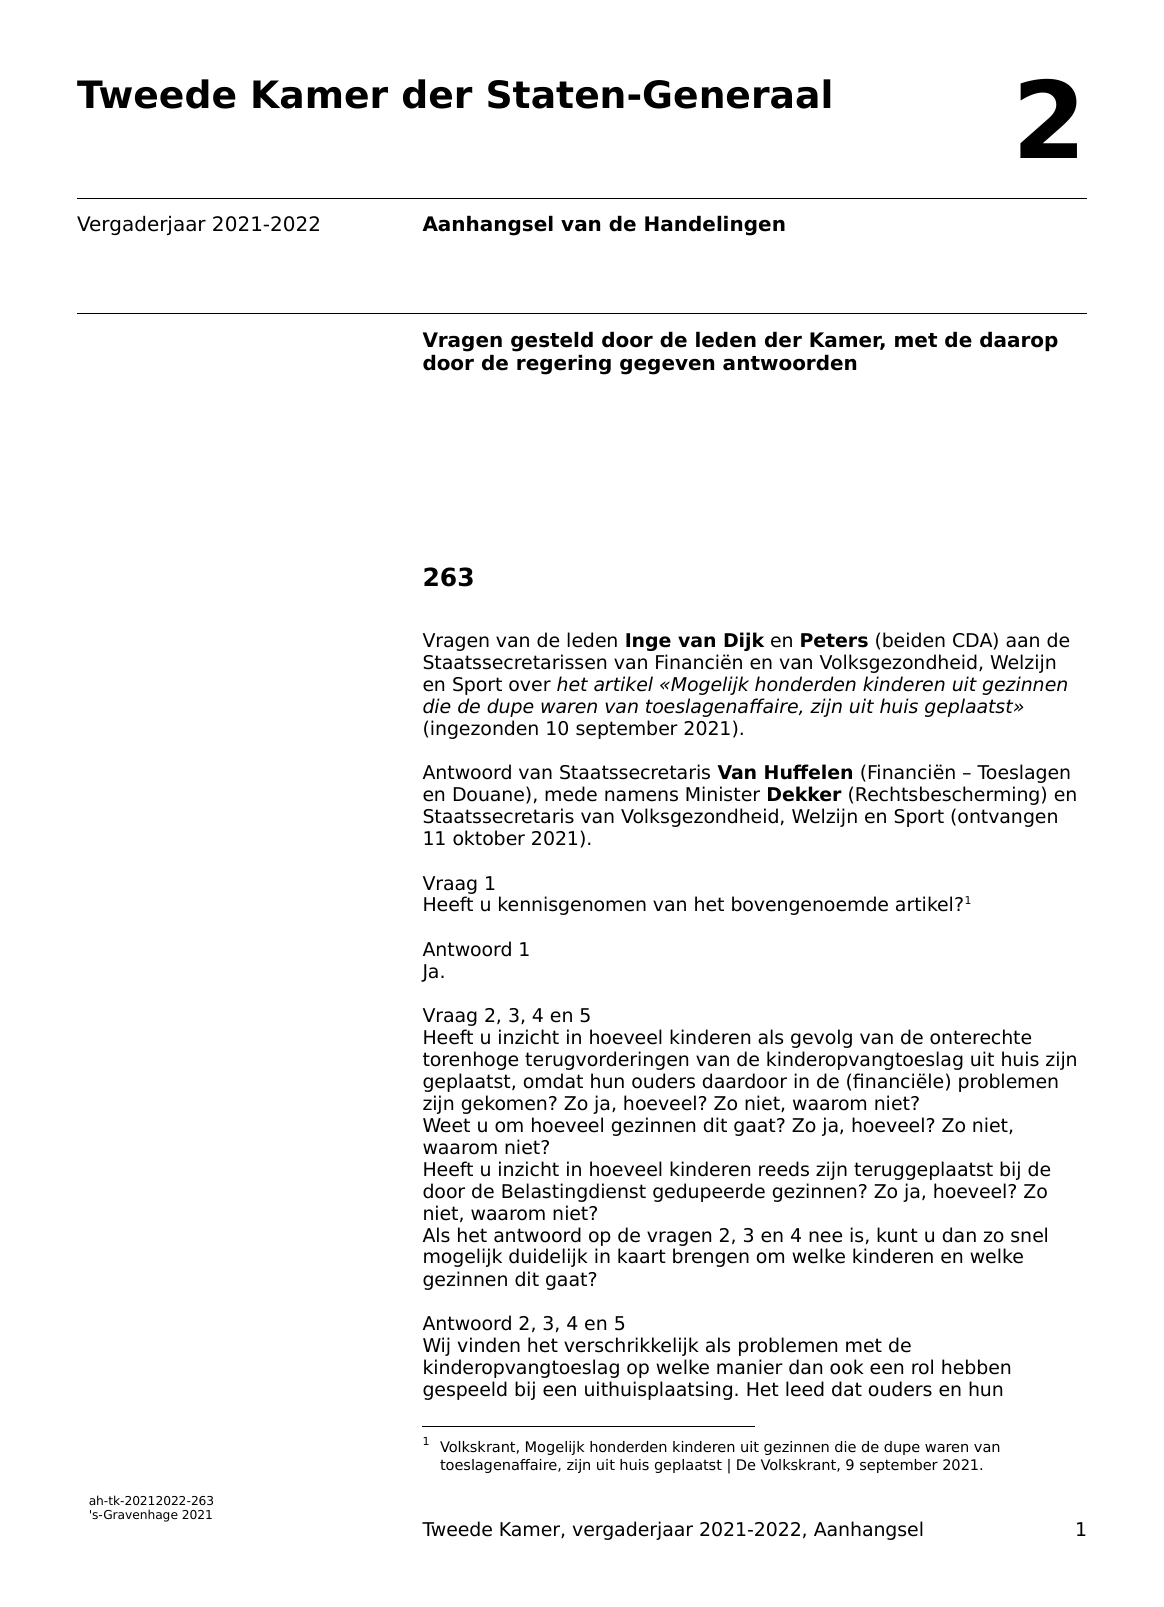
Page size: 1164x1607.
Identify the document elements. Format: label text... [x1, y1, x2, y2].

text Antwoord van Staatssecretaris Van Huffelen (Financiën – Toeslagen en Douane), mede namens Minister Dekker (Rechtsbescherming) en Staatssecretaris van Volksgezondheid, Welzijn en Sport (ontvangen 11 oktober 2021). [422, 762, 1087, 850]
text ah-tk-20212022-263 [88, 1494, 323, 1508]
text Heeft u inzicht in hoeveel kinderen reeds zijn teruggeplaatst bij de door de Belastingdienst gedupeerde gezinnen? Zo ja, hoeveel? Zo niet, waarom niet? [422, 1158, 1087, 1224]
table_cell Vragen gesteld door de leden der Kamer, met de daarop door de regering gegeven antwoorden [422, 314, 1087, 375]
text Weet u om hoeveel gezinnen dit gaat? Zo ja, hoeveel? Zo niet, waarom niet? [422, 1114, 1087, 1158]
text Volkskrant, Mogelijk honderden kinderen uit gezinnen die de dupe waren van toeslagenaffaire, zijn uit huis geplaatst | De Volkskrant, 9 september 2021. [422, 1435, 1087, 1474]
table_header 2 [886, 59, 1087, 198]
text Heeft u inzicht in hoeveel kinderen als gevolg van de onterechte torenhoge terugvorderingen van de kinderopvangtoeslag uit huis zijn geplaatst, omdat hun ouders daardoor in de (financiële) problemen zijn gekomen? Zo ja, hoeveel? Zo niet, waarom niet? [422, 1027, 1087, 1114]
text Vragen van de leden Inge van Dijk en Peters (beiden CDA) aan de Staatssecretarissen van Financiën en van Volksgezondheid, Welzijn en Sport over het artikel «Mogelijk honderden kinderen uit gezinnen die de dupe waren van toeslagenaffaire, zijn uit huis geplaatst» (ingezonden 10 september 2021). [422, 630, 1087, 740]
text Als het antwoord op de vragen 2, 3 en 4 nee is, kunt u dan zo snel mogelijk duidelijk in kaart brengen om welke kinderen en welke gezinnen dit gaat? [422, 1224, 1087, 1290]
table_cell Aanhangsel van de Handelingen [422, 199, 1087, 313]
text 263 [422, 563, 1087, 592]
text Wij vinden het verschrikkelijk als problemen met de kinderopvangtoeslag op welke manier dan ook een rol hebben gespeeld bij een uithuisplaatsing. Het leed dat ouders en hun [422, 1334, 1087, 1401]
table_cell Vergaderjaar 2021-2022 [77, 199, 422, 313]
table_header Tweede Kamer der Staten-Generaal [77, 59, 886, 198]
text Heeft u kennisgenomen van het bovengenoemde artikel? [422, 894, 1087, 916]
text Antwoord 2, 3, 4 en 5 [422, 1313, 1087, 1334]
table_cell [77, 314, 422, 375]
text Vraag 1 [422, 872, 1087, 894]
text 's-Gravenhage 2021 [88, 1508, 323, 1522]
text Ja. [422, 961, 1087, 982]
text Antwoord 1 [422, 938, 1087, 961]
text Vraag 2, 3, 4 en 5 [422, 1005, 1087, 1027]
